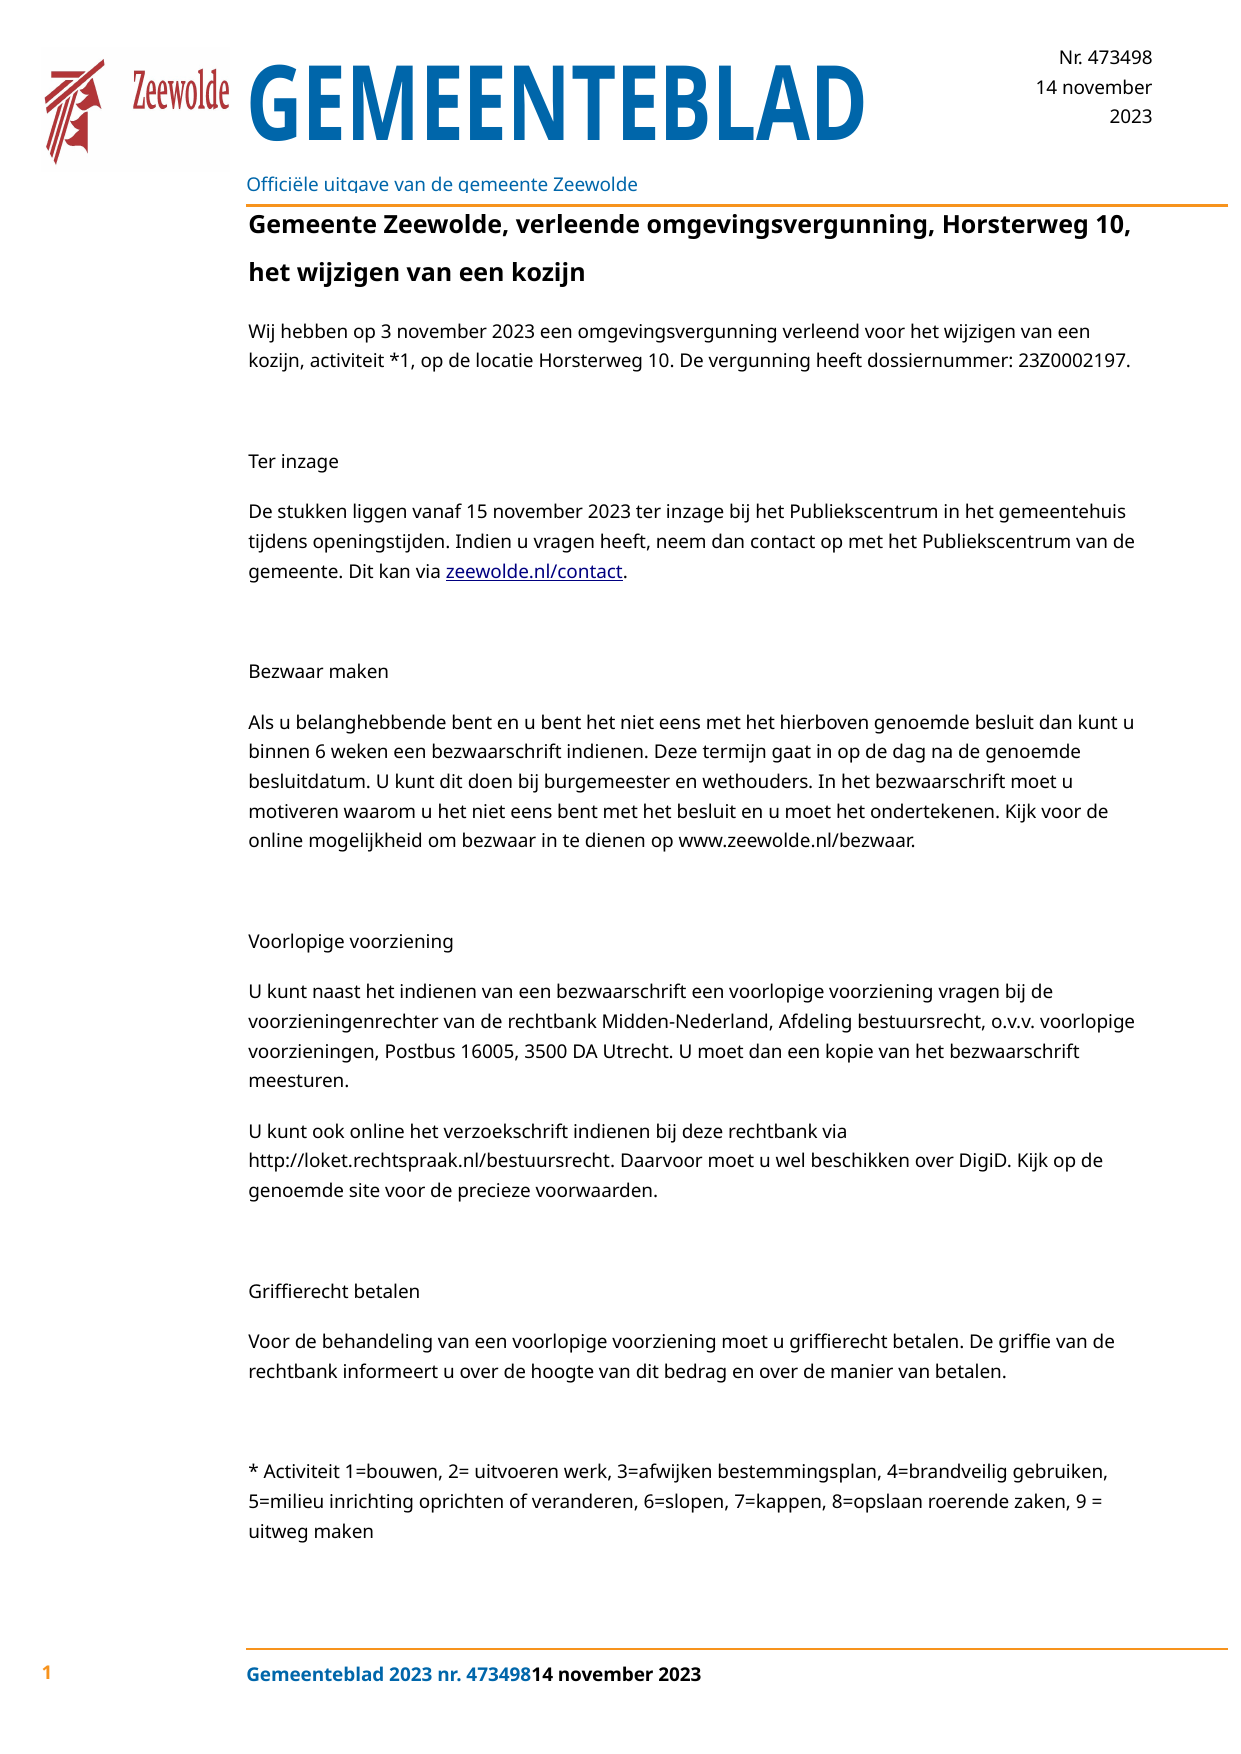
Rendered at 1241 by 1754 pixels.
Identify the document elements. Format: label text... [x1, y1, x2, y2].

text Ter inzage [248, 448, 1152, 474]
text Voor de behandeling van een voorlopige voorziening moet u griffierecht betalen. De griffie van de rechtbank informeert u over de hoogte van dit bedrag en over de manier van betalen. [248, 1328, 1152, 1384]
text Griffierecht betalen [248, 1278, 1152, 1304]
text * Activiteit 1=bouwen, 2= uitvoeren werk, 3=afwijken bestemmingsplan, 4=brandveilig gebruiken, 5=milieu inrichting oprichten of veranderen, 6=slopen, 7=kappen, 8=opslaan roerende zaken, 9 = uitweg maken [248, 1459, 1152, 1544]
text De stukken liggen vanaf 15 november 2023 ter inzage bij het Publiekscentrum in het gemeentehuis tijdens openingstijden. Indien u vragen heeft, neem dan contact op met het Publiekscentrum van de gemeente. Dit kan via zeewolde.nl/contact. [248, 499, 1152, 584]
text Gemeente Zeewolde, verleende omgevingsvergunning, Horsterweg 10, het wijzigen van een kozijn [248, 207, 1152, 288]
picture [41, 47, 231, 172]
text Voorlopige voorziening [248, 928, 1152, 954]
text Als u belanghebbende bent en u bent het niet eens met het hierboven genoemde besluit dan kunt u binnen 6 weken een bezwaarschrift indienen. Deze termijn gaat in op de dag na de genoemde besluitdatum. U kunt dit doen bij burgemeester en wethouders. In het bezwaarschrift moet u motiveren waarom u het niet eens bent met het besluit en u moet het ondertekenen. Kijk voor de online mogelijkheid om bezwaar in te dienen op www.zeewolde.nl/bezwaar. [248, 709, 1152, 853]
text U kunt naast het indienen van een bezwaarschrift een voorlopige voorziening vragen bij de voorzieningenrechter van de rechtbank Midden-Nederland, Afdeling bestuursrecht, o.v.v. voorlopige voorzieningen, Postbus 16005, 3500 DA Utrecht. U moet dan een kopie van het bezwaarschrift meesturen. [248, 979, 1152, 1093]
text Bezwaar maken [248, 659, 1152, 684]
text U kunt ook online het verzoekschrift indienen bij deze rechtbank via http://loket.rechtspraak.nl/bestuursrecht. Daarvoor moet u wel beschikken over DigiD. Kijk op de genoemde site voor de precieze voorwaarden. [248, 1118, 1152, 1203]
text Wij hebben op 3 november 2023 een omgevingsvergunning verleend voor het wijzigen van een kozijn, activiteit *1, op de locatie Horsterweg 10. De vergunning heeft dossiernummer: 23Z0002197. [248, 318, 1152, 373]
